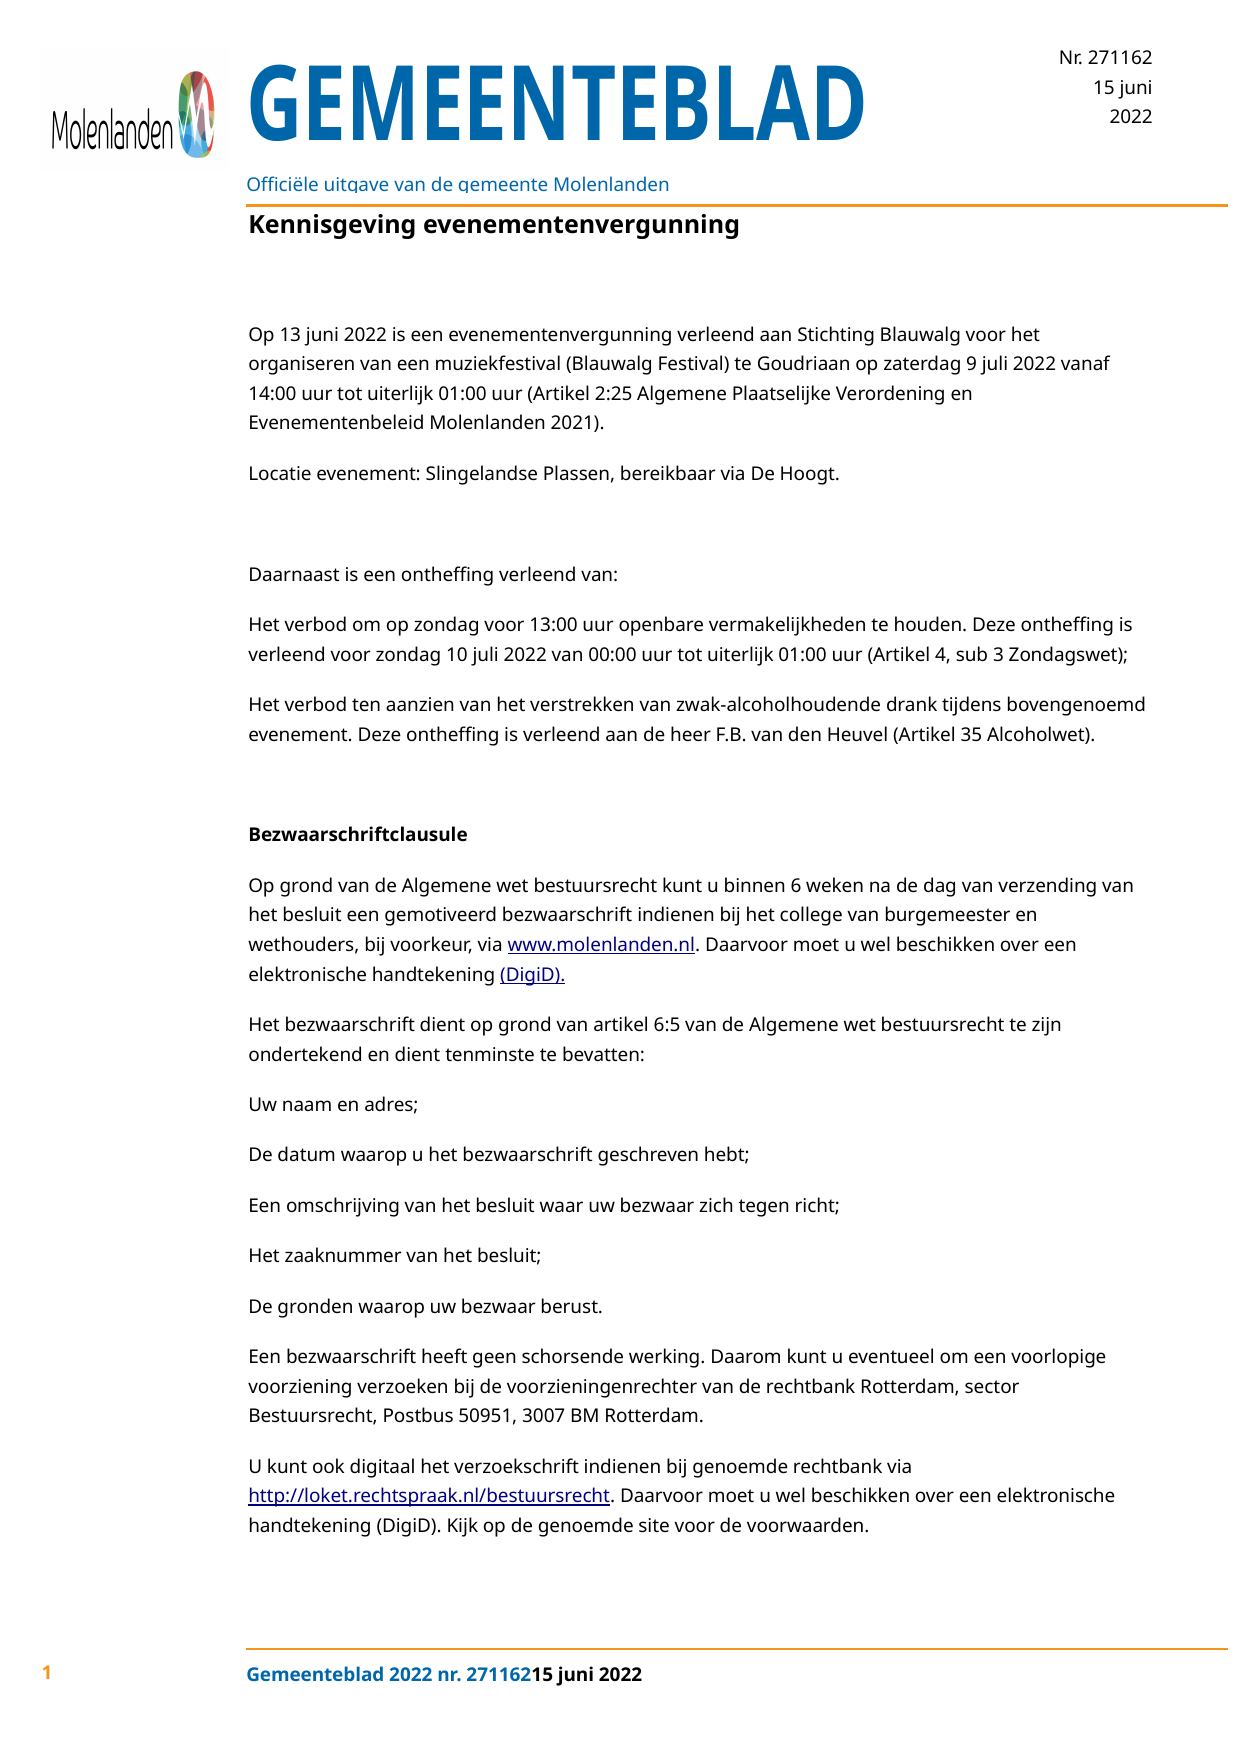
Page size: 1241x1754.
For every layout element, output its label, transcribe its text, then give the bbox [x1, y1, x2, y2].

text Het bezwaarschrift dient op grond van artikel 6:5 van de Algemene wet bestuursrecht te zijn ondertekend en dient tenminste te bevatten: [248, 1011, 1152, 1066]
text Op grond van de Algemene wet bestuursrecht kunt u binnen 6 weken na de dag van verzending van het besluit een gemotiveerd bezwaarschrift indienen bij het college van burgemeester en wethouders, bij voorkeur, via www.molenlanden.nl. Daarvoor moet u wel beschikken over een elektronische handtekening (DigiD). [248, 872, 1152, 986]
text Het verbod om op zondag voor 13:00 uur openbare vermakelijkheden te houden. Deze ontheffing is verleend voor zondag 10 juli 2022 van 00:00 uur tot uiterlijk 01:00 uur (Artikel 4, sub 3 Zondagswet); [248, 611, 1152, 666]
text Een omschrijving van het besluit waar uw bezwaar zich tegen richt; [248, 1192, 1152, 1218]
text Kennisgeving evenementenvergunning [248, 207, 1152, 241]
text Daarnaast is een ontheffing verleend van: [248, 561, 1152, 586]
text Uw naam en adres; [248, 1091, 1152, 1117]
text Een bezwaarschrift heeft geen schorsende werking. Daarom kunt u eventueel om een voorlopige voorziening verzoeken bij de voorzieningenrechter van de rechtbank Rotterdam, sector Bestuursrecht, Postbus 50951, 3007 BM Rotterdam. [248, 1343, 1152, 1428]
text Op 13 juni 2022 is een evenementenvergunning verleend aan Stichting Blauwalg voor het organiseren van een muziekfestival (Blauwalg Festival) te Goudriaan op zaterdag 9 juli 2022 vanaf 14:00 uur tot uiterlijk 01:00 uur (Artikel 2:25 Algemene Plaatselijke Verordening en Evenementenbeleid Molenlanden 2021). [248, 321, 1152, 435]
text Locatie evenement: Slingelandse Plassen, bereikbaar via De Hoogt. [248, 460, 1152, 486]
text De gronden waarop uw bezwaar berust. [248, 1293, 1152, 1318]
text Het verbod ten aanzien van het verstrekken van zwak-alcoholhoudende drank tijdens bovengenoemd evenement. Deze ontheffing is verleend aan de heer F.B. van den Heuvel (Artikel 35 Alcoholwet). [248, 691, 1152, 746]
picture [41, 47, 231, 172]
text Het zaaknummer van het besluit; [248, 1242, 1152, 1268]
text De datum waarop u het bezwaarschrift geschreven hebt; [248, 1142, 1152, 1167]
text U kunt ook digitaal het verzoekschrift indienen bij genoemde rechtbank via http://loket.rechtspraak.nl/bestuursrecht. Daarvoor moet u wel beschikken over een elektronische handtekening (DigiD). Kijk op de genoemde site voor de voorwaarden. [248, 1453, 1152, 1538]
text Bezwaarschriftclausule [248, 822, 1152, 847]
